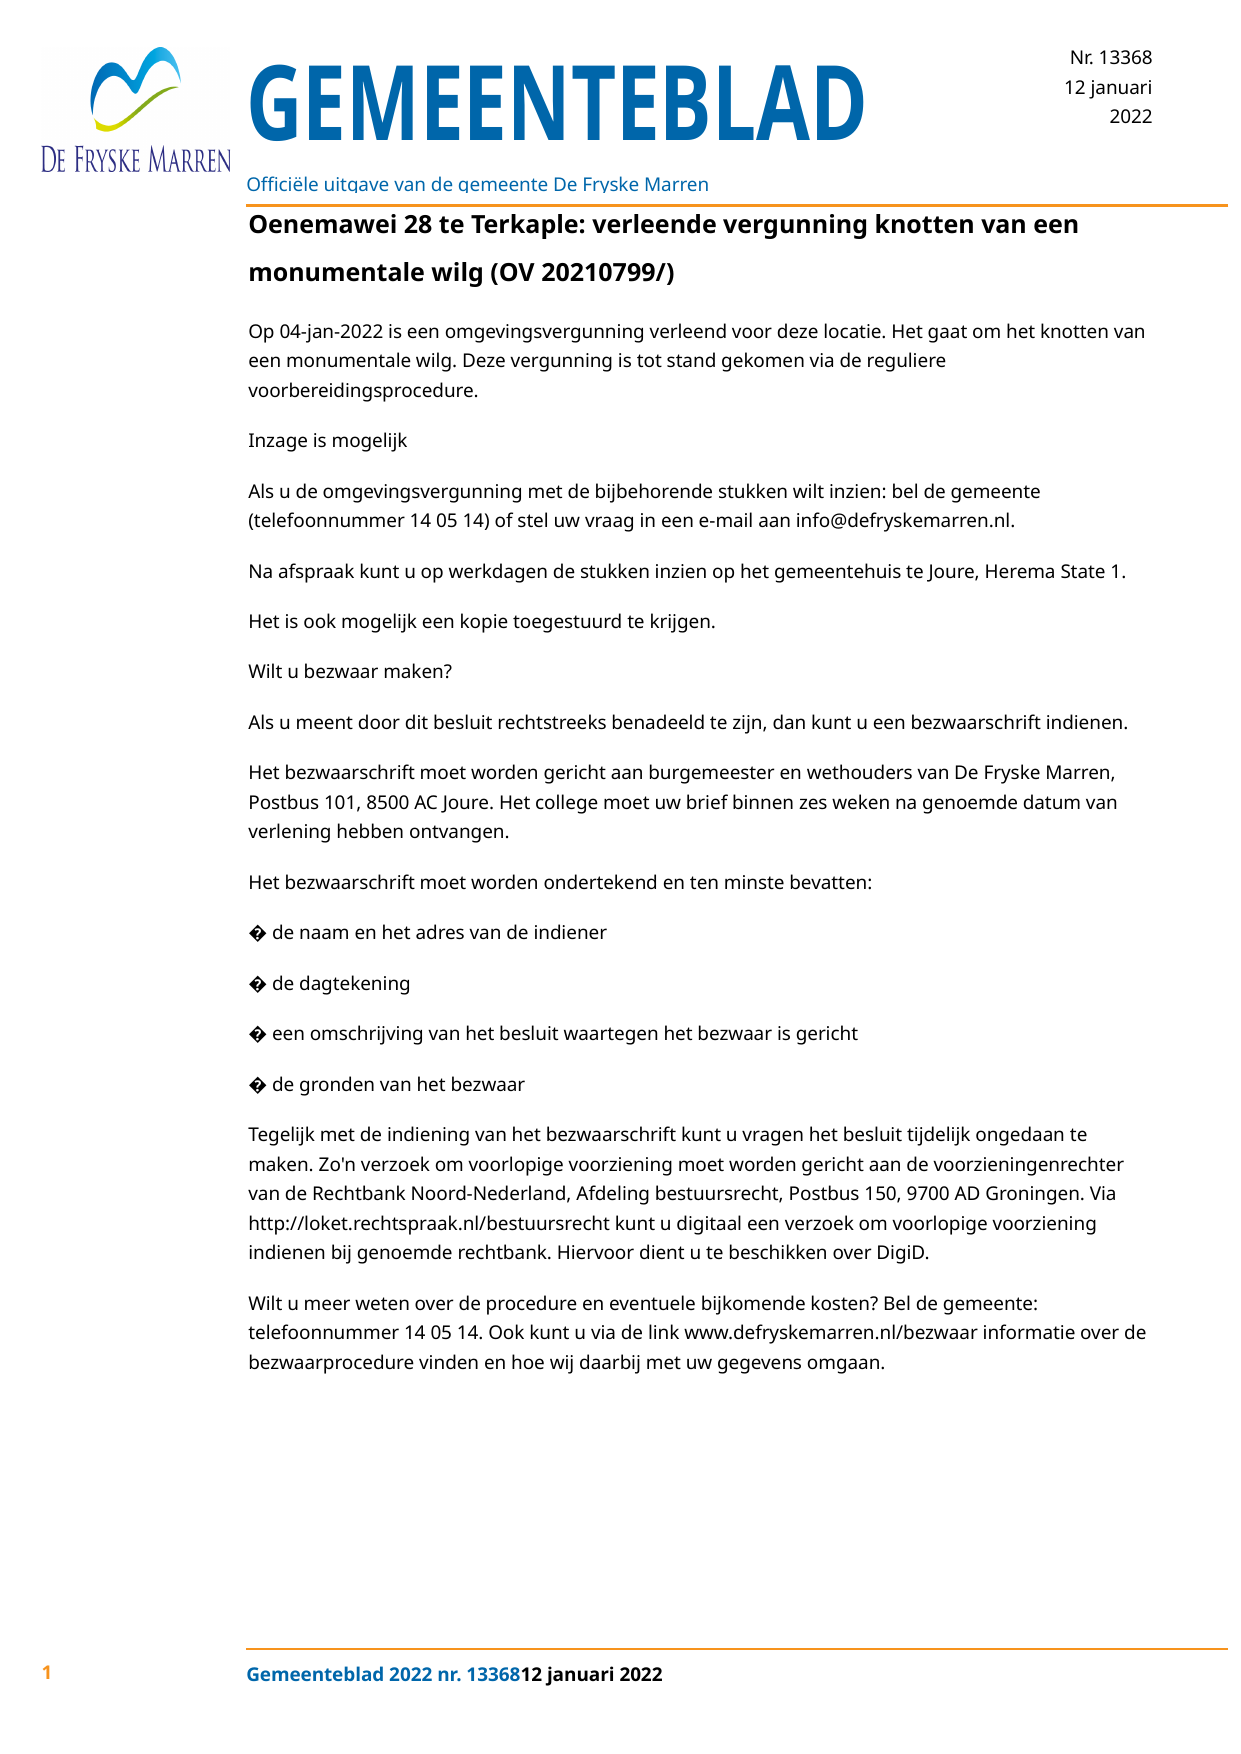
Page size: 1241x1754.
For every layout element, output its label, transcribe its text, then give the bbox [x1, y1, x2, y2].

text Het is ook mogelijk een kopie toegestuurd te krijgen. [248, 608, 1152, 634]
text Het bezwaarschrift moet worden ondertekend en ten minste bevatten: [248, 869, 1152, 895]
text � de dagtekening [248, 970, 1152, 996]
text � een omschrijving van het besluit waartegen het bezwaar is gericht [248, 1020, 1152, 1046]
text Oenemawei 28 te Terkaple: verleende vergunning knotten van een monumentale wilg (OV 20210799/) [248, 207, 1152, 288]
text Na afspraak kunt u op werkdagen de stukken inzien op het gemeentehuis te Joure, Herema State 1. [248, 558, 1152, 584]
text Op 04-jan-2022 is een omgevingsvergunning verleend voor deze locatie. Het gaat om het knotten van een monumentale wilg. Deze vergunning is tot stand gekomen via de reguliere voorbereidingsprocedure. [248, 318, 1152, 403]
text Wilt u bezwaar maken? [248, 659, 1152, 684]
picture [41, 47, 231, 172]
text � de gronden van het bezwaar [248, 1071, 1152, 1097]
text Als u meent door dit besluit rechtstreeks benadeeld te zijn, dan kunt u een bezwaarschrift indienen. [248, 709, 1152, 735]
text Het bezwaarschrift moet worden gericht aan burgemeester en wethouders van De Fryske Marren, Postbus 101, 8500 AC Joure. Het college moet uw brief binnen zes weken na genoemde datum van verlening hebben ontvangen. [248, 759, 1152, 844]
text Als u de omgevingsvergunning met de bijbehorende stukken wilt inzien: bel de gemeente (telefoonnummer 14 05 14) of stel uw vraag in een e-mail aan info@defryskemarren.nl. [248, 478, 1152, 533]
text � de naam en het adres van de indiener [248, 919, 1152, 945]
text Tegelijk met de indiening van het bezwaarschrift kunt u vragen het besluit tijdelijk ongedaan te maken. Zo'n verzoek om voorlopige voorziening moet worden gericht aan de voorzieningenrechter van de Rechtbank Noord-Nederland, Afdeling bestuursrecht, Postbus 150, 9700 AD Groningen. Via http://loket.rechtspraak.nl/bestuursrecht kunt u digitaal een verzoek om voorlopige voorziening indienen bij genoemde rechtbank. Hiervoor dient u te beschikken over DigiD. [248, 1121, 1152, 1265]
text Inzage is mogelijk [248, 427, 1152, 453]
text Wilt u meer weten over de procedure en eventuele bijkomende kosten? Bel de gemeente: telefoonnummer 14 05 14. Ook kunt u via de link www.defryskemarren.nl/bezwaar informatie over de bezwaarprocedure vinden en hoe wij daarbij met uw gegevens omgaan. [248, 1290, 1152, 1375]
